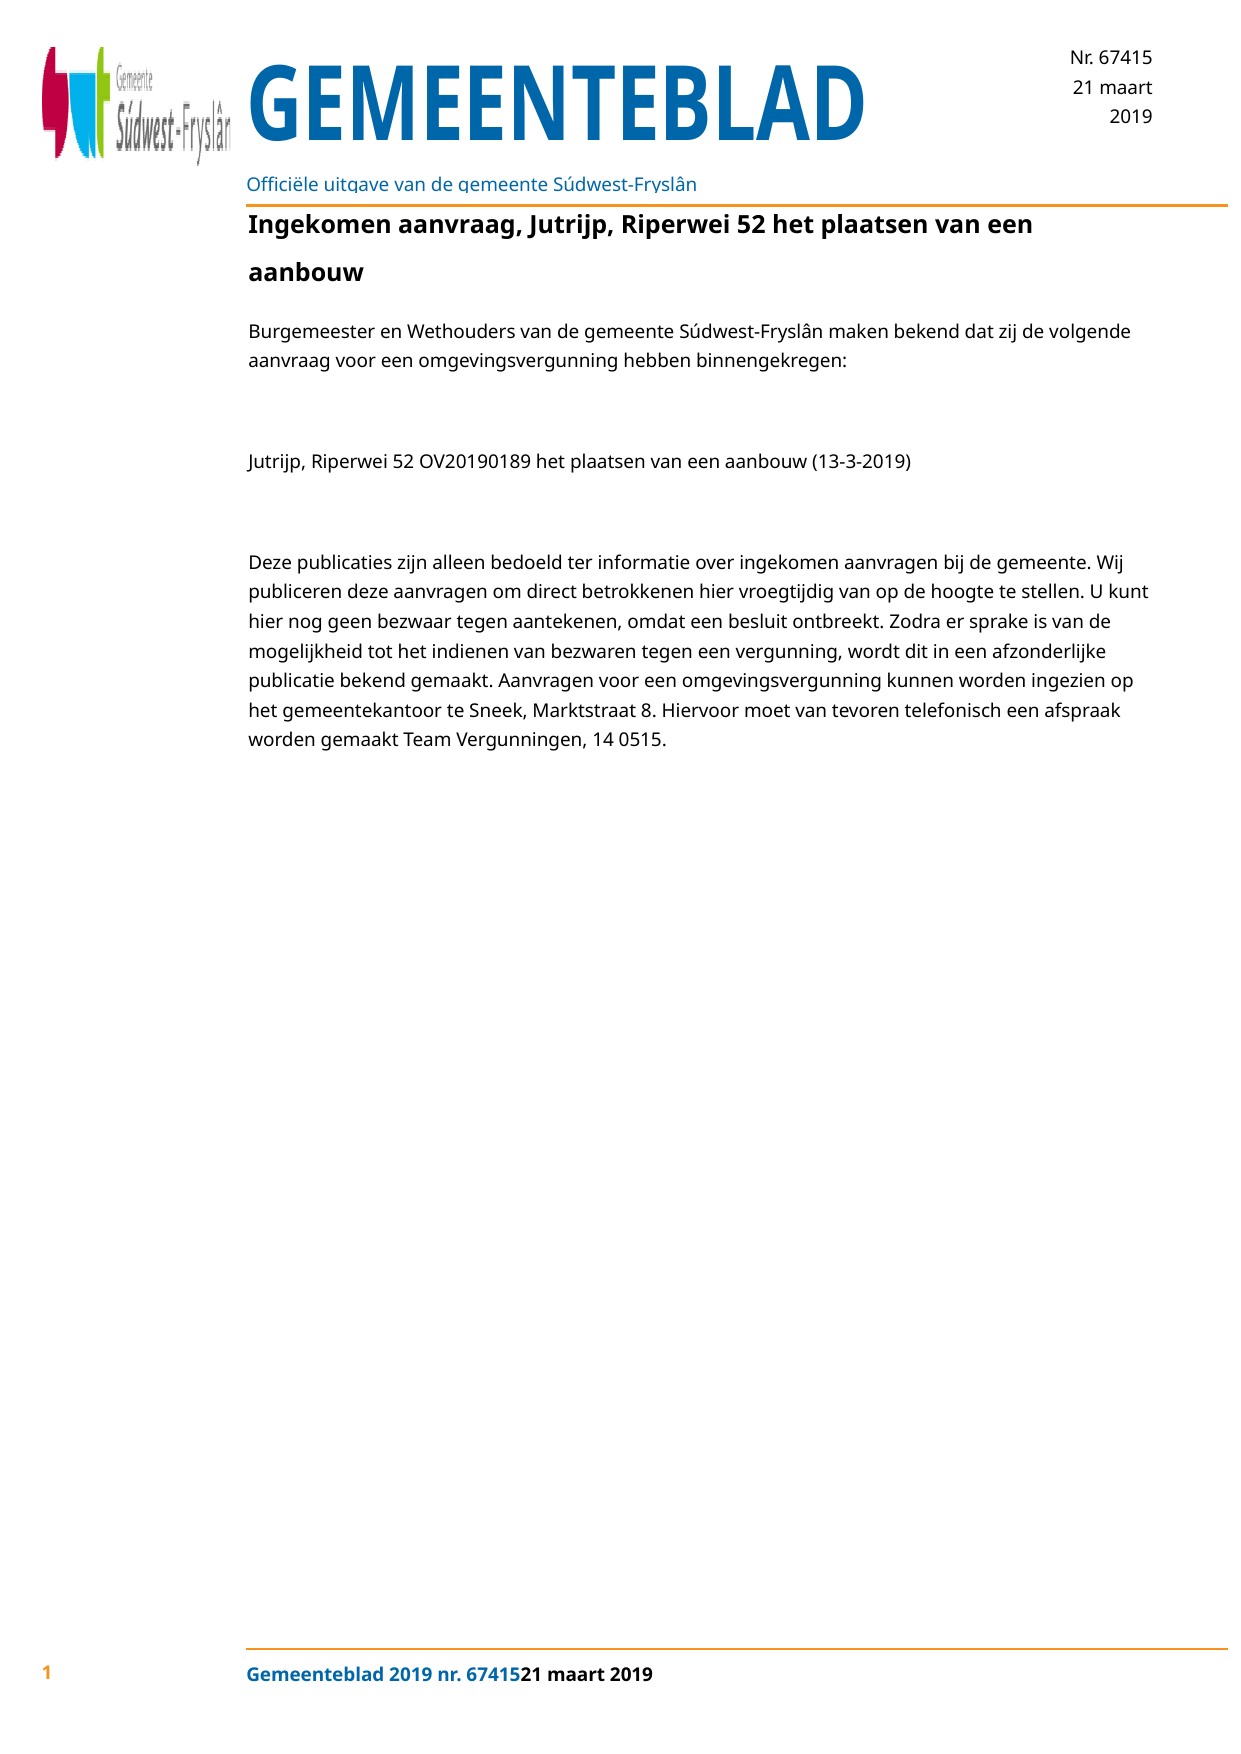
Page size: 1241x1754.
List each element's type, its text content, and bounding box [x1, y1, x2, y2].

text Burgemeester en Wethouders van de gemeente Súdwest-Fryslân maken bekend dat zij de volgende aanvraag voor een omgevingsvergunning hebben binnengekregen: [248, 318, 1152, 373]
text Ingekomen aanvraag, Jutrijp, Riperwei 52 het plaatsen van een aanbouw [248, 207, 1152, 288]
text Jutrijp, Riperwei 52 OV20190189 het plaatsen van een aanbouw (13-3-2019) [248, 448, 1152, 474]
picture [41, 47, 231, 172]
text Deze publicaties zijn alleen bedoeld ter informatie over ingekomen aanvragen bij de gemeente. Wij publiceren deze aanvragen om direct betrokkenen hier vroegtijdig van op de hoogte te stellen. U kunt hier nog geen bezwaar tegen aantekenen, omdat een besluit ontbreekt. Zodra er sprake is van de mogelijkheid tot het indienen van bezwaren tegen een vergunning, wordt dit in een afzonderlijke publicatie bekend gemaakt. Aanvragen voor een omgevingsvergunning kunnen worden ingezien op het gemeentekantoor te Sneek, Marktstraat 8. Hiervoor moet van tevoren telefonisch een afspraak worden gemaakt Team Vergunningen, 14 0515. [248, 549, 1152, 752]
